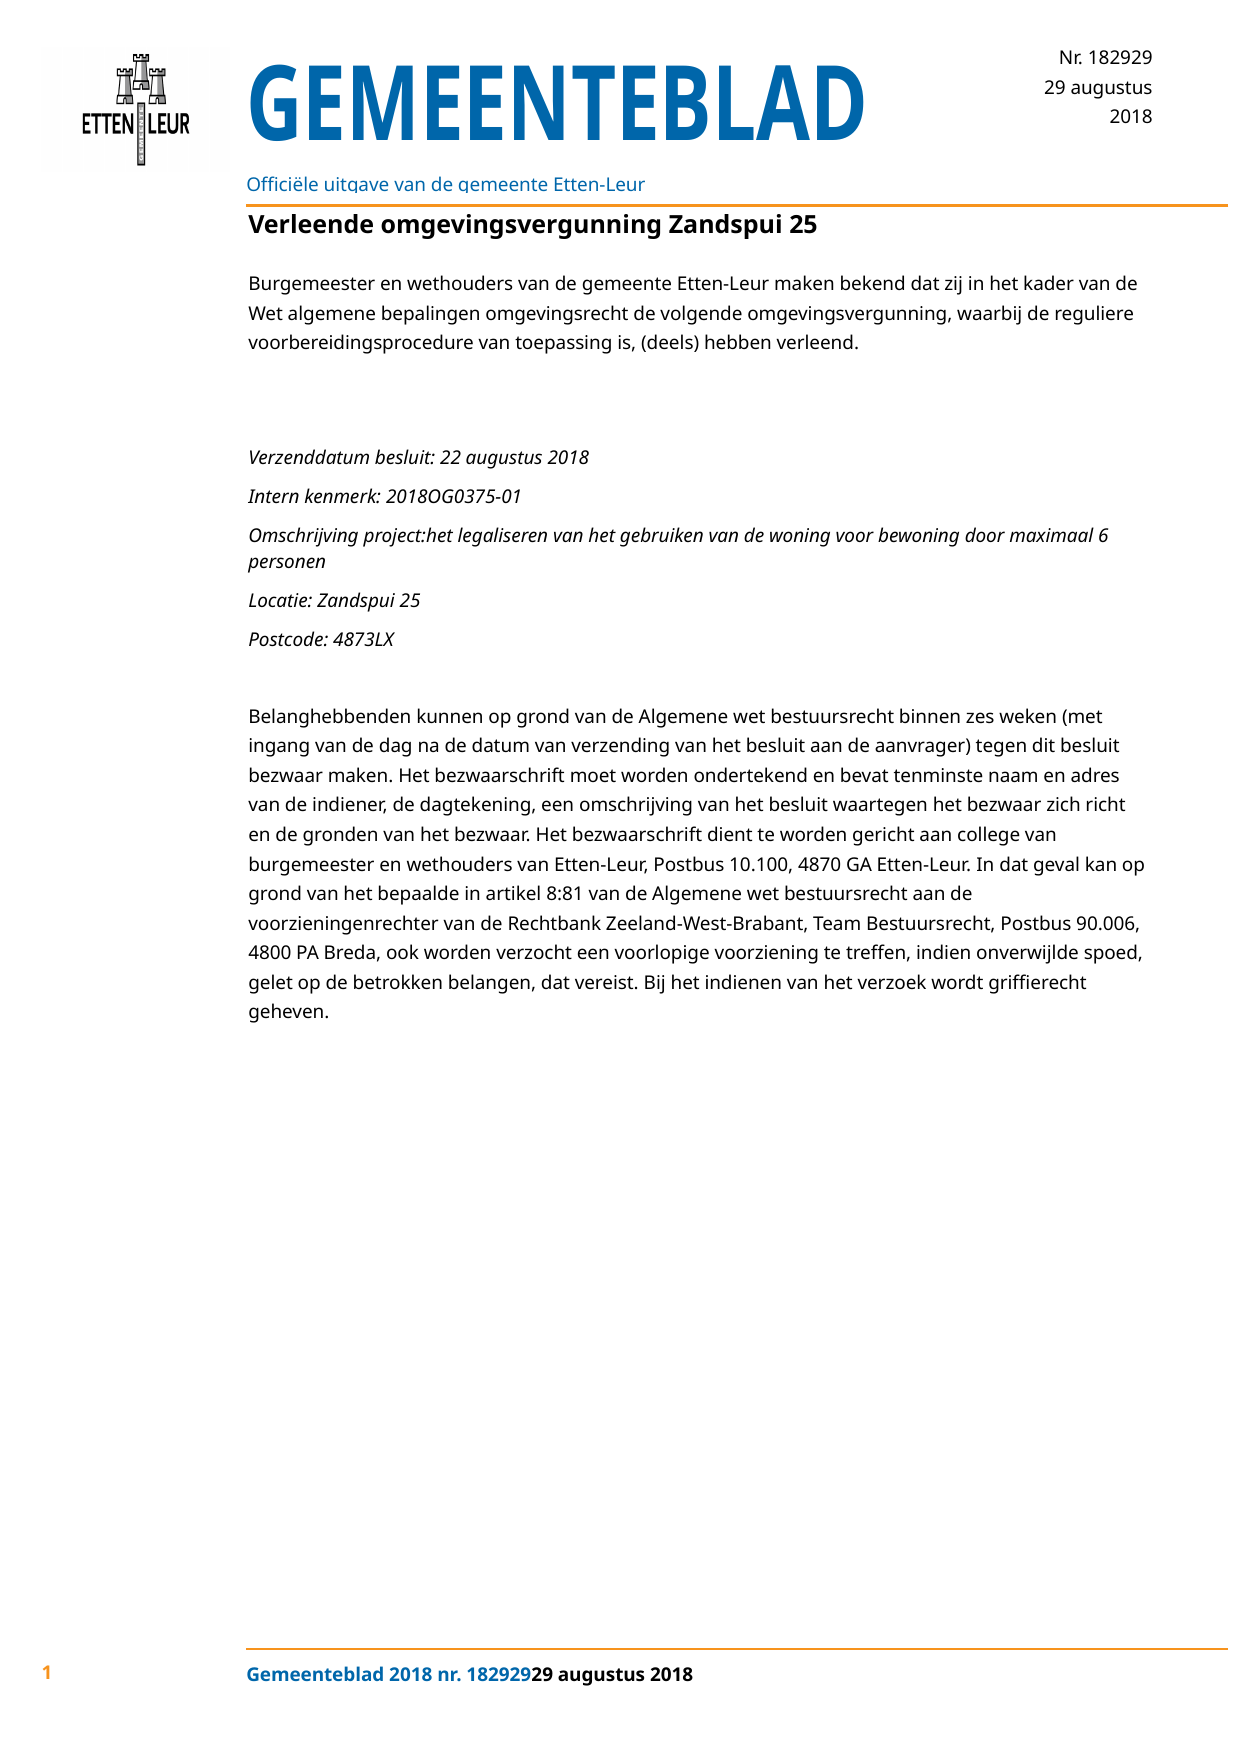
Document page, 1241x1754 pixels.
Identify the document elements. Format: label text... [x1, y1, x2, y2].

text Intern kenmerk: 2018OG0375-01 [248, 483, 1152, 509]
text Belanghebbenden kunnen op grond van de Algemene wet bestuursrecht binnen zes weken (met ingang van de dag na de datum van verzending van het besluit aan de aanvrager) tegen dit besluit bezwaar maken. Het bezwaarschrift moet worden ondertekend en bevat tenminste naam en adres van de indiener, de dagtekening, een omschrijving van het besluit waartegen het bezwaar zich richt en de gronden van het bezwaar. Het bezwaarschrift dient te worden gericht aan college van burgemeester en wethouders van Etten-Leur, Postbus 10.100, 4870 GA Etten-Leur. In dat geval kan op grond van het bepaalde in artikel 8:81 van de Algemene wet bestuursrecht aan de voorzieningenrechter van de Rechtbank Zeeland-West-Brabant, Team Bestuursrecht, Postbus 90.006, 4800 PA Breda, ook worden verzocht een voorlopige voorziening te treffen, indien onverwijlde spoed, gelet op de betrokken belangen, dat vereist. Bij het indienen van het verzoek wordt griffierecht geheven. [248, 703, 1152, 1024]
text Verzenddatum besluit: 22 augustus 2018 [248, 444, 1152, 469]
text Omschrijving project:het legaliseren van het gebruiken van de woning voor bewoning door maximaal 6 personen [248, 522, 1152, 574]
picture [41, 47, 231, 172]
text Burgemeester en wethouders van de gemeente Etten-Leur maken bekend dat zij in het kader van de Wet algemene bepalingen omgevingsrecht de volgende omgevingsvergunning, waarbij de reguliere voorbereidingsprocedure van toepassing is, (deels) hebben verleend. [248, 270, 1152, 355]
text Postcode: 4873LX [248, 627, 1152, 652]
text Verleende omgevingsvergunning Zandspui 25 [248, 207, 1152, 241]
text Locatie: Zandspui 25 [248, 587, 1152, 613]
